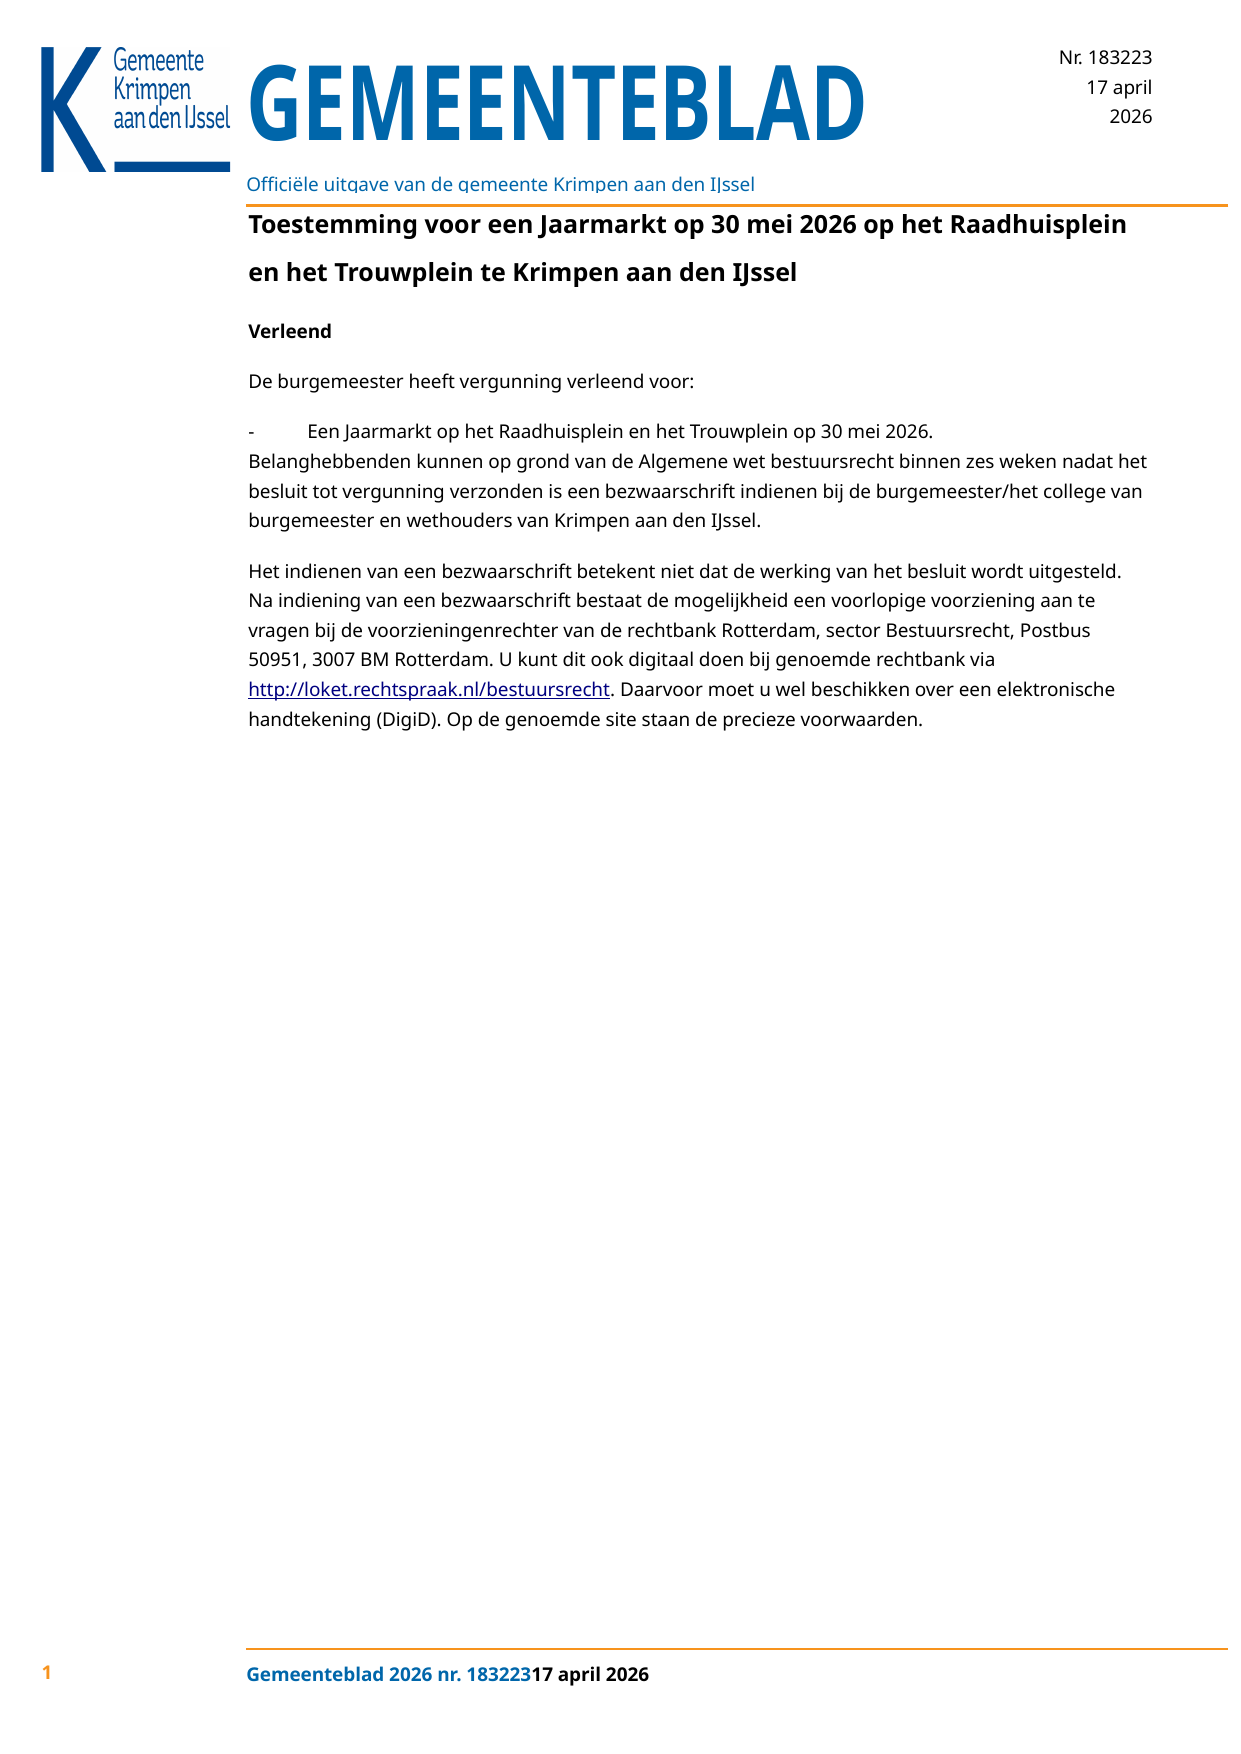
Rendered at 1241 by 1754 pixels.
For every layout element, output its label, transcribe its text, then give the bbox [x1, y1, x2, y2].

text De burgemeester heeft vergunning verleend voor: [248, 368, 1152, 394]
list Een Jaarmarkt op het Raadhuisplein en het Trouwplein op 30 mei 2026. [248, 419, 1152, 444]
text Het indienen van een bezwaarschrift betekent niet dat de werking van het besluit wordt uitgesteld. Na indiening van een bezwaarschrift bestaat de mogelijkheid een voorlopige voorziening aan te vragen bij de voorzieningenrechter van de rechtbank Rotterdam, sector Bestuursrecht, Postbus 50951, 3007 BM Rotterdam. U kunt dit ook digitaal doen bij genoemde rechtbank via http://loket.rechtspraak.nl/bestuursrecht. Daarvoor moet u wel beschikken over een elektronische handtekening (DigiD). Op de genoemde site staan de precieze voorwaarden. [248, 558, 1152, 732]
text Belanghebbenden kunnen op grond van de Algemene wet bestuursrecht binnen zes weken nadat het besluit tot vergunning verzonden is een bezwaarschrift indienen bij de burgemeester/het college van burgemeester en wethouders van Krimpen aan den IJssel. [248, 448, 1152, 533]
text Verleend [248, 318, 1152, 344]
picture [41, 47, 231, 172]
text Toestemming voor een Jaarmarkt op 30 mei 2026 op het Raadhuisplein en het Trouwplein te Krimpen aan den IJssel [248, 207, 1152, 288]
